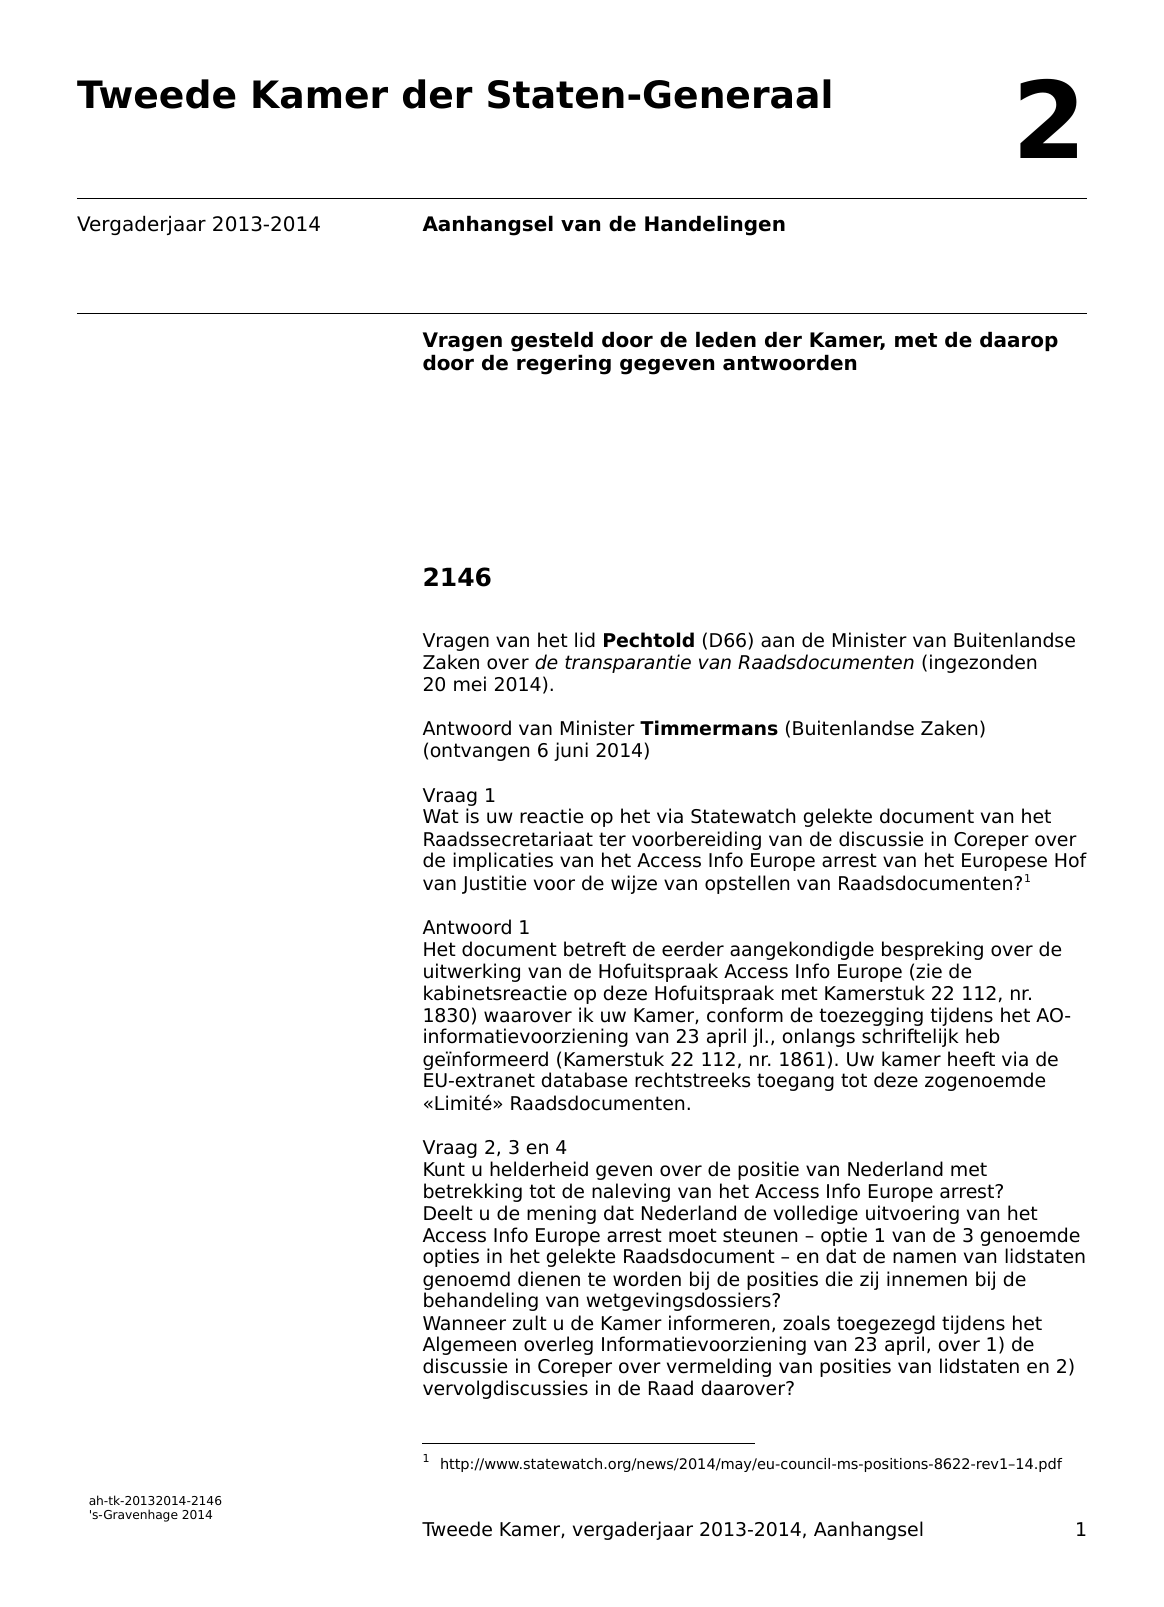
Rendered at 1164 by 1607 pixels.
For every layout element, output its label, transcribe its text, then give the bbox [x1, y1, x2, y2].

text Het document betreft de eerder aangekondigde bespreking over de uitwerking van de Hofuitspraak Access Info Europe (zie de kabinetsreactie op deze Hofuitspraak met Kamerstuk 22 112, nr. 1830) waarover ik uw Kamer, conform de toezegging tijdens het AO-informatievoorziening van 23 april jl., onlangs schriftelijk heb geïnformeerd (Kamerstuk 22 112, nr. 1861). Uw kamer heeft via de EU-extranet database rechtstreeks toegang tot deze zogenoemde «Limité» Raadsdocumenten. [422, 938, 1087, 1114]
text Antwoord van Minister Timmermans (Buitenlandse Zaken) (ontvangen 6 juni 2014) [422, 718, 1087, 762]
text Wat is uw reactie op het via Statewatch gelekte document van het Raadssecretariaat ter voorbereiding van de discussie in Coreper over de implicaties van het Access Info Europe arrest van het Europese Hof van Justitie voor de wijze van opstellen van Raadsdocumenten? [422, 806, 1087, 894]
table_cell [77, 314, 422, 375]
table_header Tweede Kamer der Staten-Generaal [77, 59, 886, 198]
text Vraag 1 [422, 784, 1087, 806]
text 's-Gravenhage 2014 [88, 1508, 323, 1522]
text http://www.statewatch.org/news/2014/may/eu-council-ms-positions-8622-rev1–14.pdf [422, 1452, 1087, 1474]
text Wanneer zult u de Kamer informeren, zoals toegezegd tijdens het Algemeen overleg Informatievoorziening van 23 april, over 1) de discussie in Coreper over vermelding van posities van lidstaten en 2) vervolgdiscussies in de Raad daarover? [422, 1312, 1087, 1400]
text 2146 [422, 563, 1087, 592]
text ah-tk-20132014-2146 [88, 1494, 323, 1508]
table_header 2 [886, 59, 1087, 198]
text Antwoord 1 [422, 917, 1087, 938]
text Vraag 2, 3 en 4 [422, 1137, 1087, 1158]
text Deelt u de mening dat Nederland de volledige uitvoering van het Access Info Europe arrest moet steunen – optie 1 van de 3 genoemde opties in het gelekte Raadsdocument – en dat de namen van lidstaten genoemd dienen te worden bij de posities die zij innemen bij de behandeling van wetgevingsdossiers? [422, 1202, 1087, 1312]
table_cell Vergaderjaar 2013-2014 [77, 199, 422, 313]
table_cell Aanhangsel van de Handelingen [422, 199, 1087, 313]
text Vragen van het lid Pechtold (D66) aan de Minister van Buitenlandse Zaken over de transparantie van Raadsdocumenten (ingezonden 20 mei 2014). [422, 630, 1087, 696]
table_cell Vragen gesteld door de leden der Kamer, met de daarop door de regering gegeven antwoorden [422, 314, 1087, 375]
text Kunt u helderheid geven over de positie van Nederland met betrekking tot de naleving van het Access Info Europe arrest? [422, 1158, 1087, 1202]
